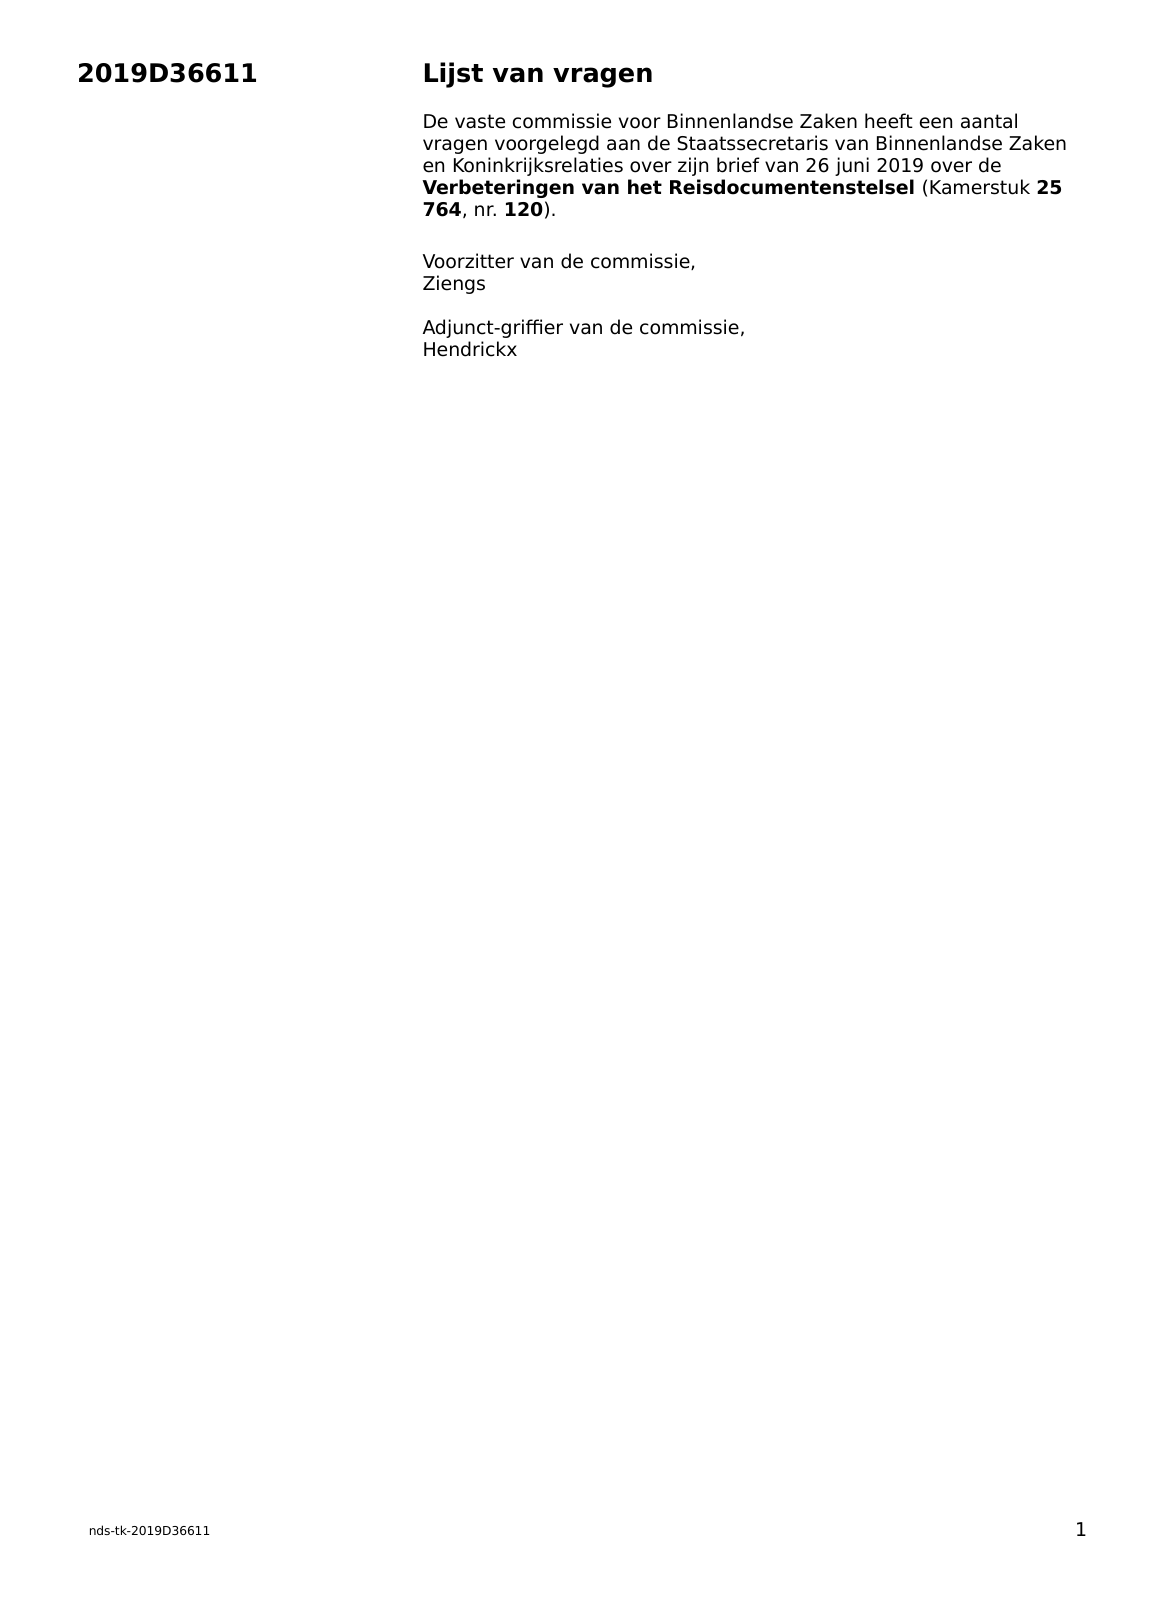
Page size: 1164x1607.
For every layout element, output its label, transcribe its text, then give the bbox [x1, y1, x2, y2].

text Voorzitter van de commissie, Ziengs [422, 251, 1087, 295]
text Adjunct-griffier van de commissie, Hendrickx [422, 317, 1087, 361]
text nds-tk-2019D36611 [88, 1524, 323, 1538]
text De vaste commissie voor Binnenlandse Zaken heeft een aantal vragen voorgelegd aan de Staatssecretaris van Binnenlandse Zaken en Koninkrijksrelaties over zijn brief van 26 juni 2019 over de Verbeteringen van het Reisdocumentenstelsel (Kamerstuk 25 764, nr. 120). [422, 111, 1087, 221]
text 2019D36611 Lijst van vragen [77, 59, 1087, 89]
